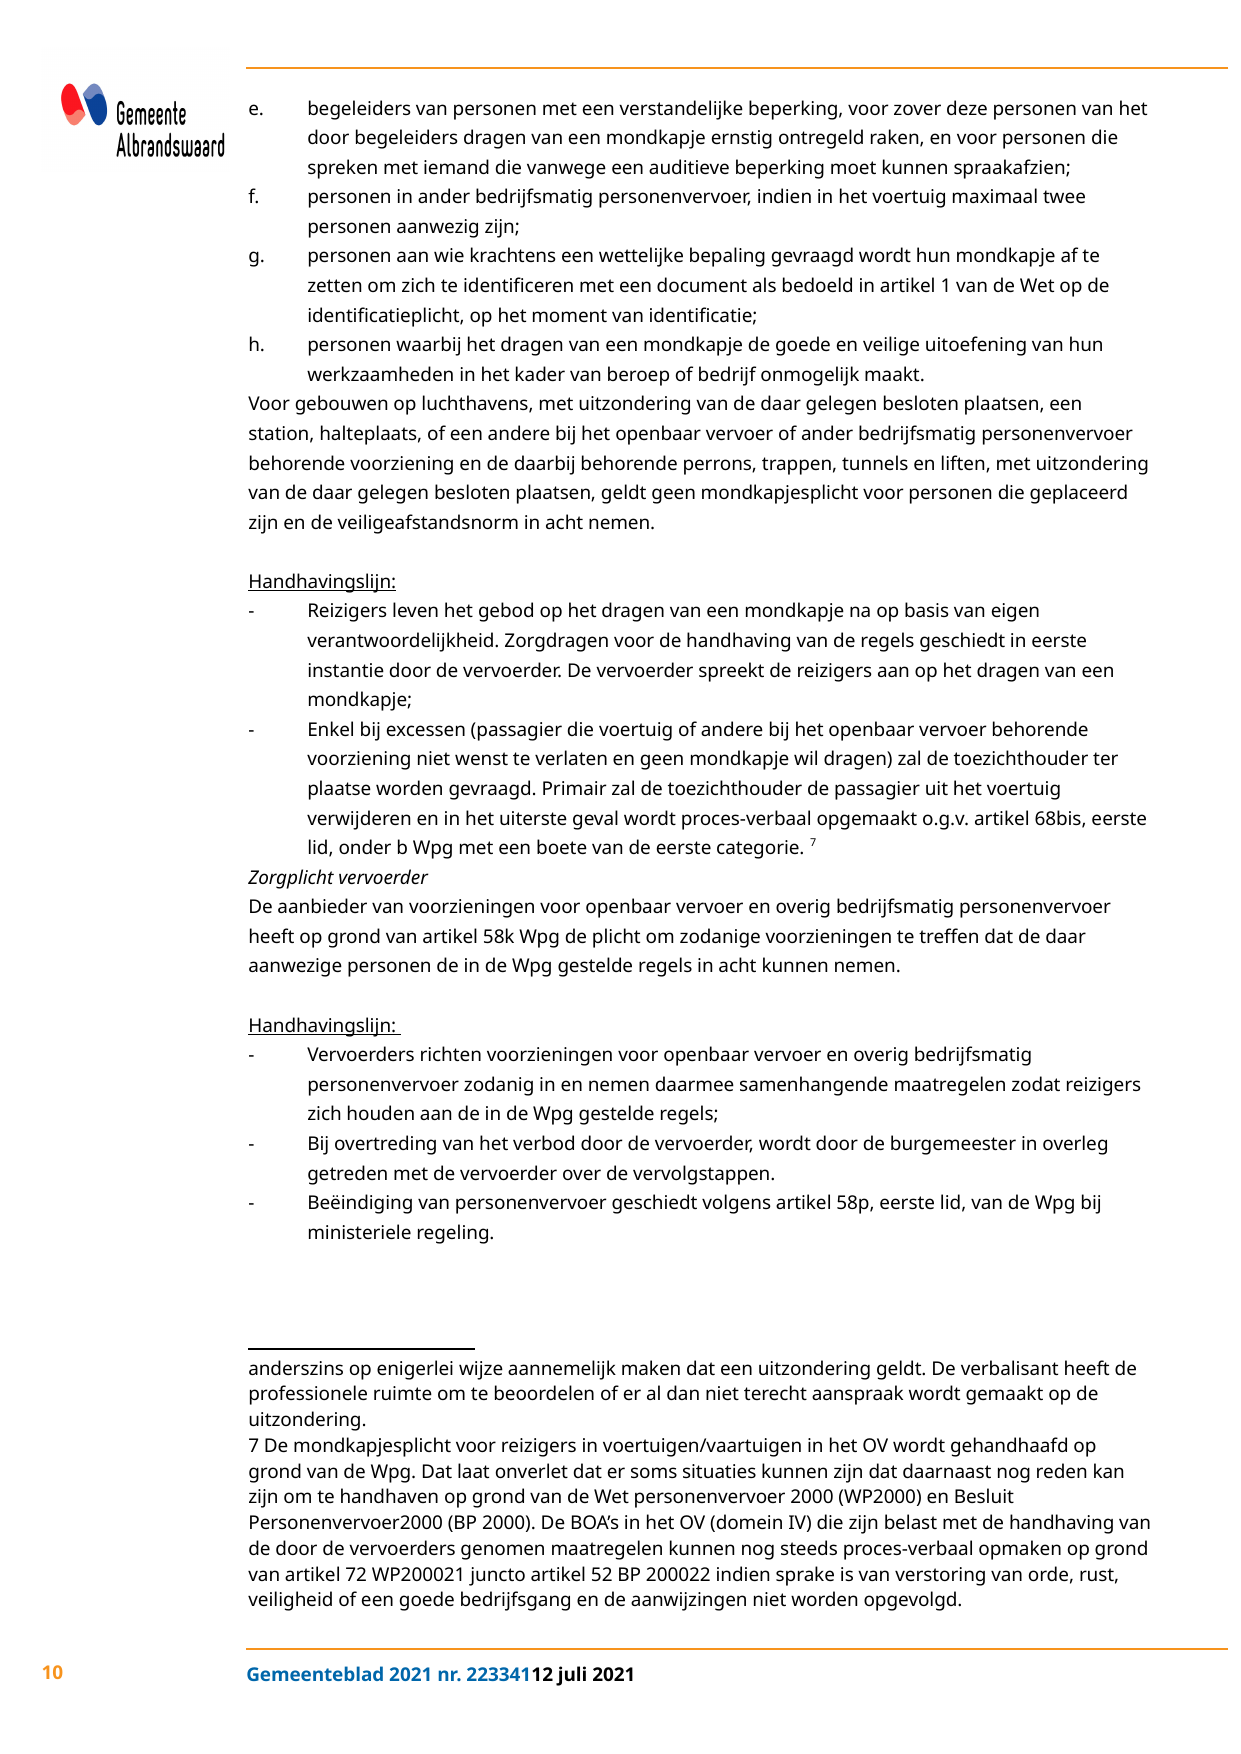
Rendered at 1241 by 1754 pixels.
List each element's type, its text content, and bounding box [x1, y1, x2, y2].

text Handhavingslijn: [248, 568, 1152, 594]
list personen aan wie krachtens een wettelijke bepaling gevraagd wordt hun mondkapje af te zetten om zich te identificeren met een document als bedoeld in artikel 1 van de Wet op de identificatieplicht, op het moment van identificatie; [248, 243, 1152, 328]
list Reizigers leven het gebod op het dragen van een mondkapje na op basis van eigen verantwoordelijkheid. Zorgdragen voor de handhaving van de regels geschiedt in eerste instantie door de vervoerder. De vervoerder spreekt de reizigers aan op het dragen van een mondkapje; [248, 598, 1152, 712]
text De aanbieder van voorzieningen voor openbaar vervoer en overig bedrijfsmatig personenvervoer heeft op grond van artikel 58k Wpg de plicht om zodanige voorzieningen te treffen dat de daar aanwezige personen de in de Wpg gestelde regels in acht kunnen nemen. [248, 893, 1152, 978]
list Bij overtreding van het verbod door de vervoerder, wordt door de burgemeester in overleg getreden met de vervoerder over de vervolgstappen. [248, 1130, 1152, 1186]
list begeleiders van personen met een verstandelijke beperking, voor zover deze personen van het door begeleiders dragen van een mondkapje ernstig ontregeld raken, en voor personen die spreken met iemand die vanwege een auditieve beperking moet kunnen spraakafzien; [248, 95, 1152, 180]
list Enkel bij excessen (passagier die voertuig of andere bij het openbaar vervoer behorende voorziening niet wenst te verlaten en geen mondkapje wil dragen) zal de toezichthouder ter plaatse worden gevraagd. Primair zal de toezichthouder de passagier uit het voertuig verwijderen en in het uiterste geval wordt proces-verbaal opgemaakt o.g.v. artikel 68bis, eerste lid, onder b Wpg met een boete van de eerste categorie. [248, 716, 1152, 860]
list Beëindiging van personenvervoer geschiedt volgens artikel 58p, eerste lid, van de Wpg bij ministeriele regeling. [248, 1189, 1152, 1245]
list personen in ander bedrijfsmatig personenvervoer, indien in het voertuig maximaal twee personen aanwezig zijn; [248, 183, 1152, 239]
text Voor gebouwen op luchthavens, met uitzondering van de daar gelegen besloten plaatsen, een station, halteplaats, of een andere bij het openbaar vervoer of ander bedrijfsmatig personenvervoer behorende voorziening en de daarbij behorende perrons, trappen, tunnels en liften, met uitzondering van de daar gelegen besloten plaatsen, geldt geen mondkapjesplicht voor personen die geplaceerd zijn en de veiligeafstandsnorm in acht nemen. [248, 391, 1152, 535]
picture [41, 47, 231, 172]
list Vervoerders richten voorzieningen voor openbaar vervoer en overig bedrijfsmatig personenvervoer zodanig in en nemen daarmee samenhangende maatregelen zodat reizigers zich houden aan de in de Wpg gestelde regels; [248, 1041, 1152, 1126]
text Handhavingslijn: [248, 1012, 1152, 1038]
list personen waarbij het dragen van een mondkapje de goede en veilige uitoefening van hun werkzaamheden in het kader van beroep of bedrijf onmogelijk maakt. [248, 331, 1152, 387]
text Zorgplicht vervoerder [248, 864, 1152, 890]
list anderszins op enigerlei wijze aannemelijk maken dat een uitzondering geldt. De verbalisant heeft de professionele ruimte om te beoordelen of er al dan niet terecht aanspraak wordt gemaakt op de uitzondering. [248, 1355, 1152, 1432]
list De mondkapjesplicht voor reizigers in voertuigen/vaartuigen in het OV wordt gehandhaafd op grond van de Wpg. Dat laat onverlet dat er soms situaties kunnen zijn dat daarnaast nog reden kan zijn om te handhaven op grond van de Wet personenvervoer 2000 (WP2000) en Besluit Personenvervoer2000 (BP 2000). De BOA’s in het OV (domein IV) die zijn belast met de handhaving van de door de vervoerders genomen maatregelen kunnen nog steeds proces-verbaal opmaken op grond van artikel 72 WP200021 juncto artikel 52 BP 200022 indien sprake is van verstoring van orde, rust, veiligheid of een goede bedrijfsgang en de aanwijzingen niet worden opgevolgd. [248, 1432, 1152, 1612]
